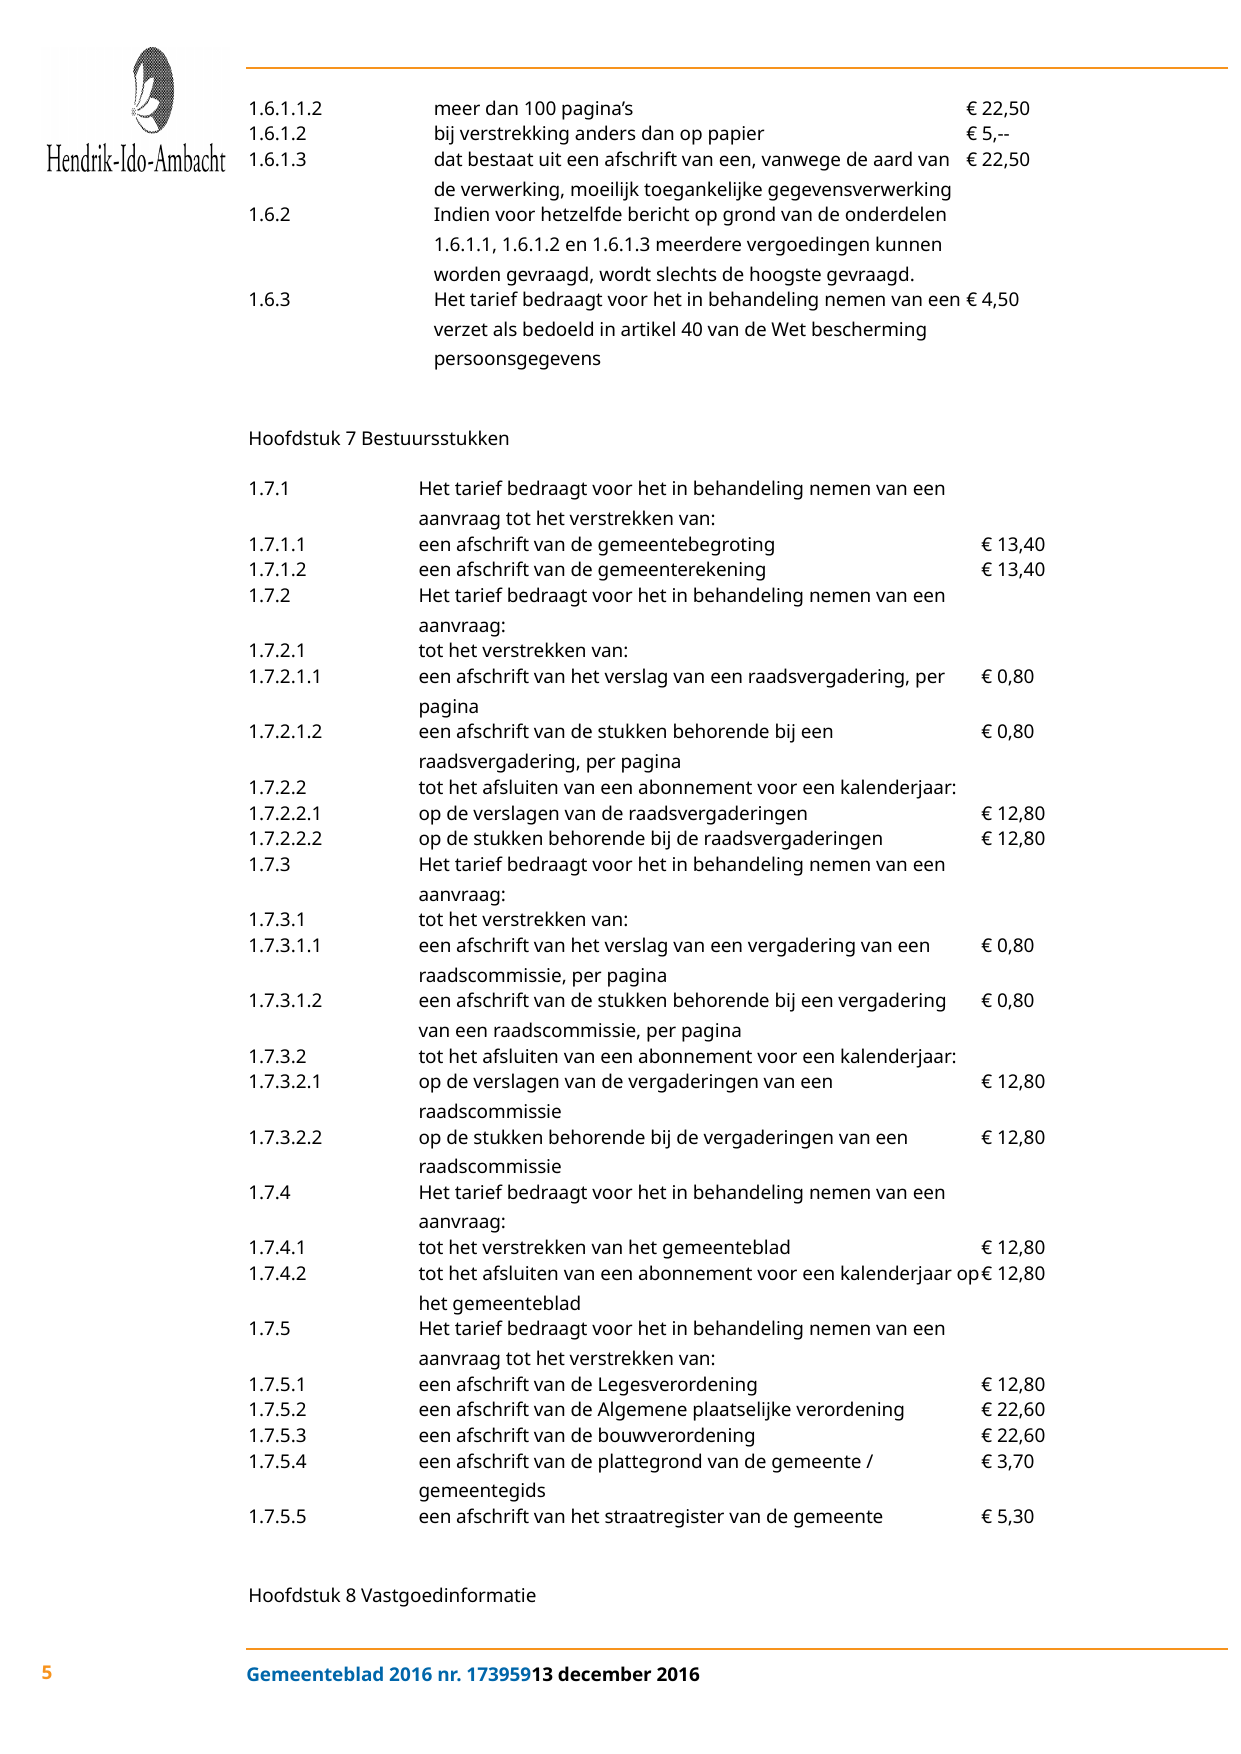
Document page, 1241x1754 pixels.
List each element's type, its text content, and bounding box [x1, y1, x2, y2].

table_cell 1.6.3 [248, 286, 433, 371]
table_cell 1.7.2 [248, 582, 418, 638]
table_cell 1.7.5.2 [248, 1397, 418, 1422]
table_cell 1.7.5.1 [248, 1371, 418, 1397]
table_cell [981, 851, 1152, 906]
table_cell € 0,80 [981, 988, 1152, 1043]
table_cell Het tarief bedraagt voor het in behandeling nemen van een aanvraag: [418, 851, 981, 906]
table_cell [981, 582, 1152, 638]
table_cell € 12,80 [981, 825, 1152, 851]
table_cell 1.7.2.1.2 [248, 719, 418, 774]
table_cell 1.7.5.4 [248, 1448, 418, 1503]
table_cell 1.7.2.1.1 [248, 663, 418, 719]
table_header Het tarief bedraagt voor het in behandeling nemen van een aanvraag tot het verstrekken van: [418, 476, 981, 531]
table_cell € 13,40 [981, 531, 1152, 557]
table_cell 1.6.1.1.2 [248, 95, 433, 121]
table_cell een afschrift van de gemeenterekening [418, 557, 981, 582]
table_cell 1.7.1.2 [248, 557, 418, 582]
table_cell een afschrift van de Algemene plaatselijke verordening [418, 1397, 981, 1422]
table_cell 1.7.5 [248, 1316, 418, 1371]
table_cell € 22,50 [966, 95, 1152, 121]
table_cell € 12,80 [981, 1069, 1152, 1124]
table_cell € 0,80 [981, 932, 1152, 987]
table_cell 1.7.5.3 [248, 1422, 418, 1448]
table_cell € 12,80 [981, 1235, 1152, 1260]
table_cell 1.7.3 [248, 851, 418, 906]
table_cell € 12,80 [981, 1260, 1152, 1316]
table_cell Het tarief bedraagt voor het in behandeling nemen van een aanvraag: [418, 1179, 981, 1234]
table_cell een afschrift van de stukken behorende bij een vergadering van een raadscommissie, per pagina [418, 988, 981, 1043]
table_cell tot het afsluiten van een abonnement voor een kalenderjaar: [418, 1043, 981, 1068]
table_cell € 3,70 [981, 1448, 1152, 1503]
table_cell tot het afsluiten van een abonnement voor een kalenderjaar op het gemeenteblad [418, 1260, 981, 1316]
table_cell 1.6.1.3 [248, 146, 433, 202]
text Hoofdstuk 7 Bestuursstukken [248, 425, 1152, 451]
table_cell 1.7.3.1 [248, 906, 418, 932]
table_cell een afschrift van de stukken behorende bij een raadsvergadering, per pagina [418, 719, 981, 774]
table_cell € 12,80 [981, 1371, 1152, 1397]
table_cell 1.7.2.1 [248, 638, 418, 663]
table_cell bij verstrekking anders dan op papier [434, 121, 966, 146]
table_cell € 0,80 [981, 719, 1152, 774]
table_cell € 4,50 [966, 286, 1152, 371]
table_cell [981, 638, 1152, 663]
table_cell 1.7.1.1 [248, 531, 418, 557]
table_cell tot het verstrekken van het gemeenteblad [418, 1235, 981, 1260]
table_cell € 22,60 [981, 1397, 1152, 1422]
table_cell Indien voor hetzelfde bericht op grond van de onderdelen 1.6.1.1, 1.6.1.2 en 1.6.1.3 meerdere vergoedingen kunnen worden gevraagd, wordt slechts de hoogste gevraagd. [434, 202, 966, 286]
table_cell € 0,80 [981, 663, 1152, 719]
table_cell 1.7.4.1 [248, 1235, 418, 1260]
table_cell op de stukken behorende bij de raadsvergaderingen [418, 825, 981, 851]
table_cell 1.7.4.2 [248, 1260, 418, 1316]
table_cell € 13,40 [981, 557, 1152, 582]
table_cell 1.7.3.2.2 [248, 1124, 418, 1179]
table_cell [981, 1179, 1152, 1234]
table_cell Het tarief bedraagt voor het in behandeling nemen van een aanvraag tot het verstrekken van: [418, 1316, 981, 1371]
table_cell op de stukken behorende bij de vergaderingen van een raadscommissie [418, 1124, 981, 1179]
table_cell 1.7.3.2.1 [248, 1069, 418, 1124]
table_cell € 22,50 [966, 146, 1152, 202]
table_cell € 5,-- [966, 121, 1152, 146]
table_cell meer dan 100 pagina’s [434, 95, 966, 121]
table_cell [966, 202, 1152, 286]
text Hoofdstuk 8 Vastgoedinformatie [248, 1583, 1152, 1608]
table_cell 1.7.3.2 [248, 1043, 418, 1068]
table_cell 1.7.3.1.1 [248, 932, 418, 987]
table_cell een afschrift van de Legesverordening [418, 1371, 981, 1397]
table_cell een afschrift van de bouwverordening [418, 1422, 981, 1448]
table_cell € 12,80 [981, 1124, 1152, 1179]
table_cell 1.7.2.2.1 [248, 800, 418, 825]
table_cell [981, 774, 1152, 800]
picture [41, 47, 231, 172]
table_cell 1.7.2.2.2 [248, 825, 418, 851]
table_cell [981, 906, 1152, 932]
table_cell 1.6.1.2 [248, 121, 433, 146]
table_cell 1.7.3.1.2 [248, 988, 418, 1043]
table_cell 1.7.4 [248, 1179, 418, 1234]
table_cell 1.7.2.2 [248, 774, 418, 800]
table_cell tot het verstrekken van: [418, 638, 981, 663]
table_cell € 22,60 [981, 1422, 1152, 1448]
table_cell dat bestaat uit een afschrift van een, vanwege de aard van de verwerking, moeilijk toegankelijke gegevensverwerking [434, 146, 966, 202]
table_cell 1.7.5.5 [248, 1503, 418, 1529]
table_cell € 12,80 [981, 800, 1152, 825]
table_cell Het tarief bedraagt voor het in behandeling nemen van een aanvraag: [418, 582, 981, 638]
table_cell een afschrift van de gemeentebegroting [418, 531, 981, 557]
table_cell tot het afsluiten van een abonnement voor een kalenderjaar: [418, 774, 981, 800]
table_cell een afschrift van het straatregister van de gemeente [418, 1503, 981, 1529]
table_cell een afschrift van het verslag van een vergadering van een raadscommissie, per pagina [418, 932, 981, 987]
table_cell [981, 1043, 1152, 1068]
table_cell een afschrift van de plattegrond van de gemeente / gemeentegids [418, 1448, 981, 1503]
table_cell € 5,30 [981, 1503, 1152, 1529]
table_cell tot het verstrekken van: [418, 906, 981, 932]
table_cell op de verslagen van de vergaderingen van een raadscommissie [418, 1069, 981, 1124]
table_cell [981, 1316, 1152, 1371]
table_header [981, 476, 1152, 531]
table_cell 1.6.2 [248, 202, 433, 286]
table_cell een afschrift van het verslag van een raadsvergadering, per pagina [418, 663, 981, 719]
table_header 1.7.1 [248, 476, 418, 531]
table_cell op de verslagen van de raadsvergaderingen [418, 800, 981, 825]
table_cell Het tarief bedraagt voor het in behandeling nemen van een verzet als bedoeld in artikel 40 van de Wet bescherming persoonsgegevens [434, 286, 966, 371]
